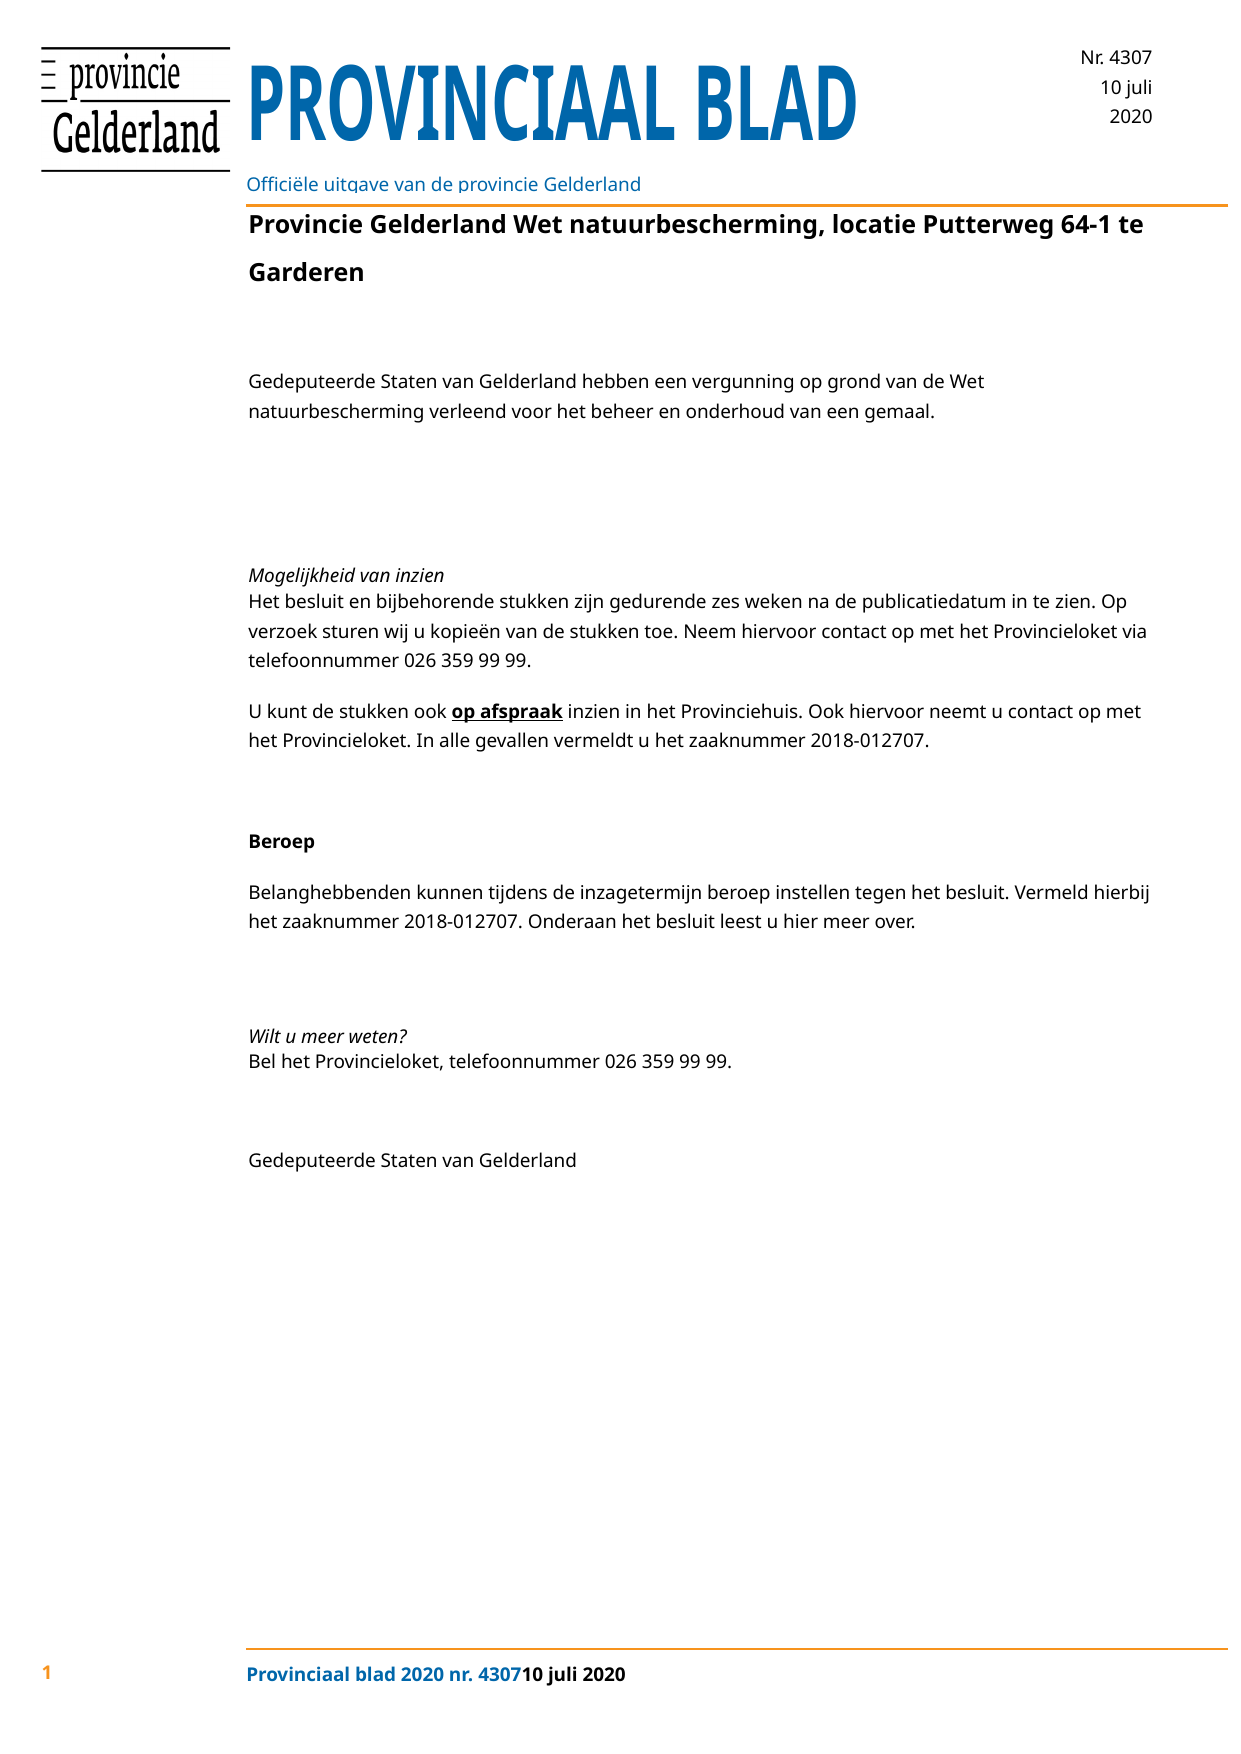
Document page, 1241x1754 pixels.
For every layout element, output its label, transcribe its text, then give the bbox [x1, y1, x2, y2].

text Belanghebbenden kunnen tijdens de inzagetermijn beroep instellen tegen het besluit. Vermeld hierbij het zaaknummer 2018-012707. Onderaan het besluit leest u hier meer over. [248, 879, 1152, 934]
text Provincie Gelderland Wet natuurbescherming, locatie Putterweg 64-1 te Garderen [248, 207, 1152, 288]
text Mogelijkheid van inzien [248, 563, 1152, 588]
text Het besluit en bijbehorende stukken zijn gedurende zes weken na de publicatiedatum in te zien. Op verzoek sturen wij u kopieën van de stukken toe. Neem hiervoor contact op met het Provincieloket via telefoonnummer 026 359 99 99. [248, 588, 1152, 673]
text Beroep [248, 828, 1152, 854]
text Bel het Provincieloket, telefoonnummer 026 359 99 99. [248, 1048, 1152, 1074]
picture [41, 47, 231, 172]
text Wilt u meer weten? [248, 1023, 1152, 1048]
text Gedeputeerde Staten van Gelderland [248, 1147, 1152, 1172]
text U kunt de stukken ook op afspraak inzien in het Provinciehuis. Ook hiervoor neemt u contact op met het Provincieloket. In alle gevallen vermeldt u het zaaknummer 2018-012707. [248, 698, 1152, 753]
text Gedeputeerde Staten van Gelderland hebben een vergunning op grond van de Wet natuurbescherming verleend voor het beheer en onderhoud van een gemaal. [248, 368, 1152, 424]
